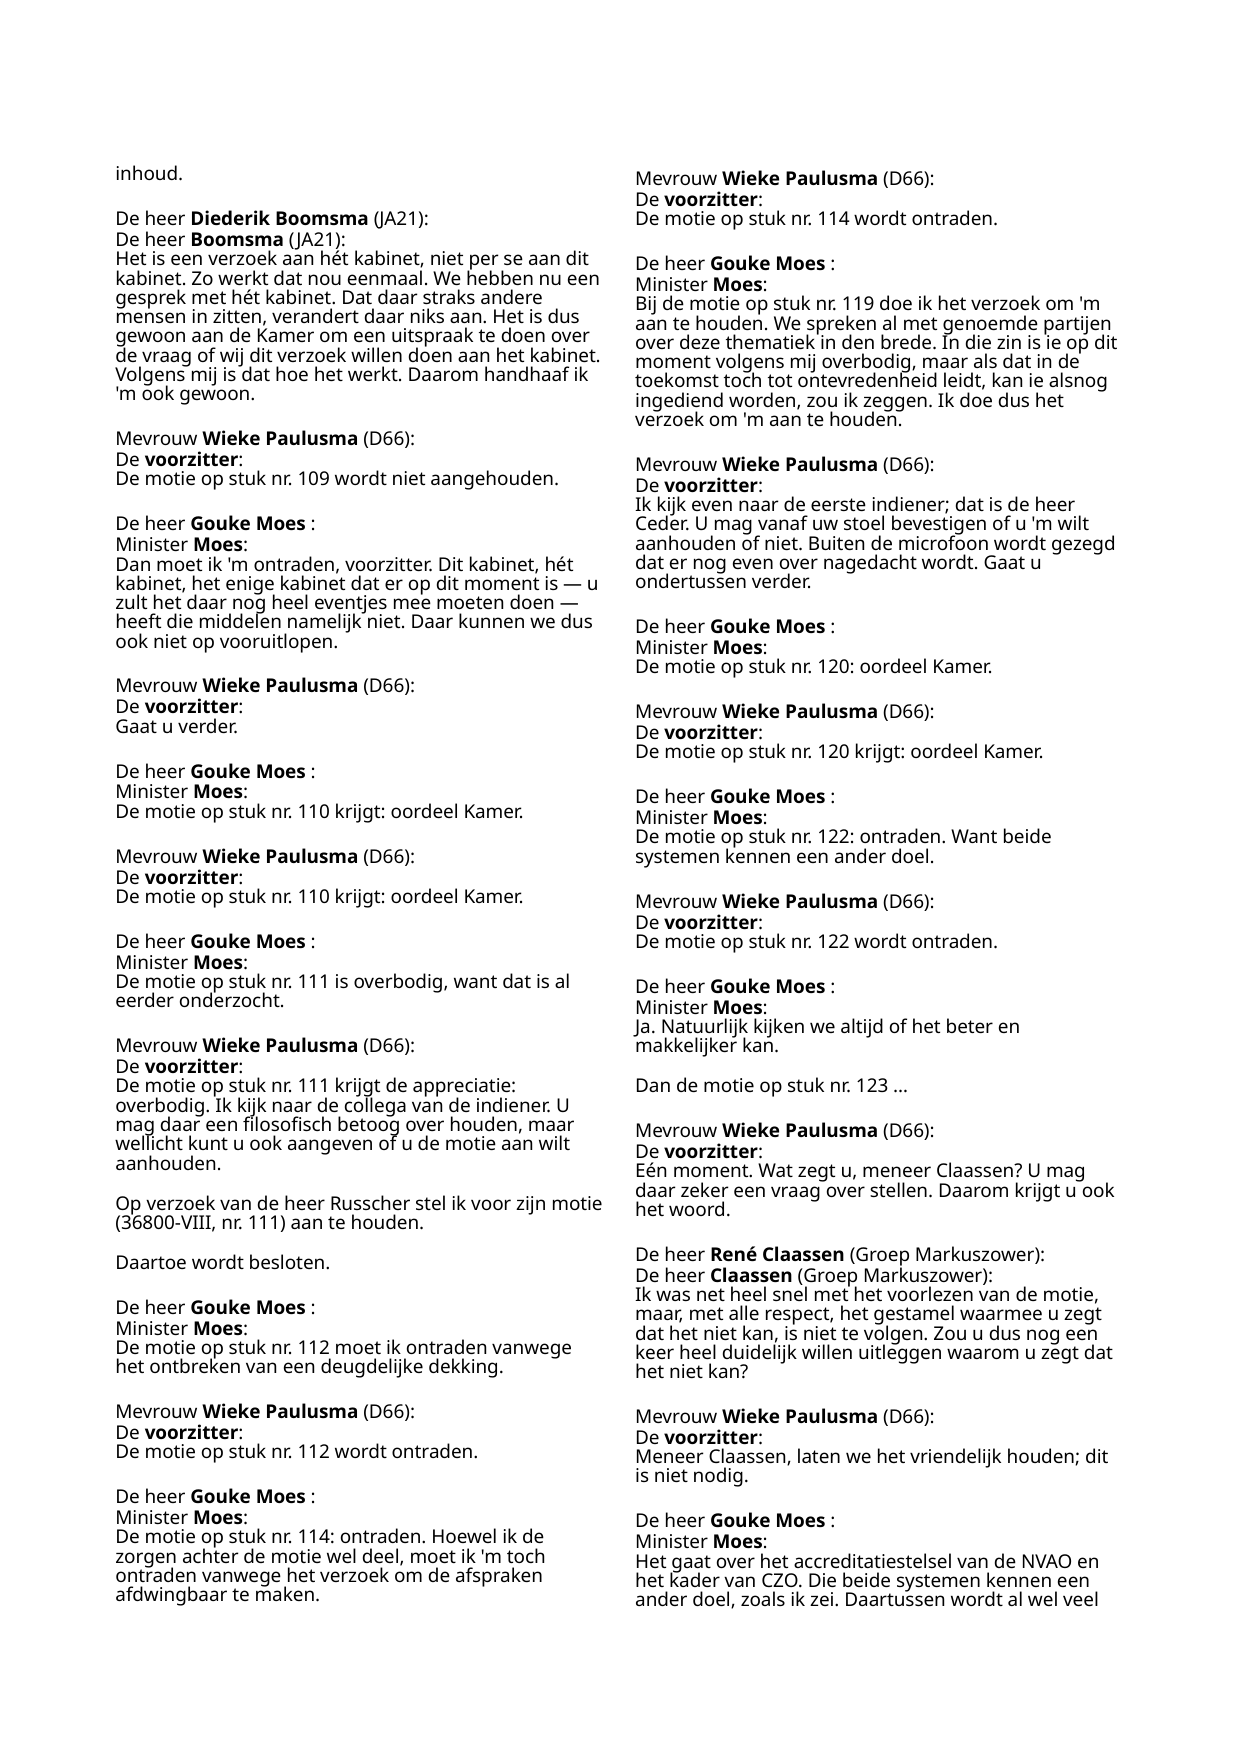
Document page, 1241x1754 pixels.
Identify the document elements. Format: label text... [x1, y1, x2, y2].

text Mevrouw Wieke Paulusma (D66): [635, 1117, 1125, 1143]
text Minister Moes: [115, 954, 605, 973]
text De voorzitter: [635, 1143, 1125, 1162]
text De voorzitter: [115, 698, 605, 718]
text De heer Gouke Moes : [635, 973, 1125, 999]
text De voorzitter: [115, 451, 605, 470]
text Mevrouw Wieke Paulusma (D66): [635, 165, 1125, 191]
text De motie op stuk nr. 120: oordeel Kamer. [635, 658, 1125, 678]
text De motie op stuk nr. 110 krijgt: oordeel Kamer. [115, 888, 605, 907]
text Mevrouw Wieke Paulusma (D66): [115, 1032, 605, 1058]
text De heer Gouke Moes : [115, 511, 605, 536]
text De motie op stuk nr. 111 krijgt de appreciatie: overbodig. Ik kijk naar de collega van de indiener. U mag daar een filosofisch betoog over houden, maar wellicht kunt u ook aangeven of u de motie aan wilt aanhouden. [115, 1077, 605, 1174]
text De motie op stuk nr. 114: ontraden. Hoewel ik de zorgen achter de motie wel deel, moet ik 'm toch ontraden vanwege het verzoek om de afspraken afdwingbaar te maken. [115, 1528, 605, 1605]
text Meneer Claassen, laten we het vriendelijk houden; dit is niet nodig. [635, 1448, 1125, 1487]
text De voorzitter: [635, 914, 1125, 933]
text De voorzitter: [635, 477, 1125, 496]
text Mevrouw Wieke Paulusma (D66): [115, 843, 605, 869]
text Ja. Natuurlijk kijken we altijd of het beter en makkelijker kan. [635, 1018, 1125, 1057]
text De heer Gouke Moes : [115, 1483, 605, 1509]
text De heer Gouke Moes : [115, 928, 605, 954]
text Ik was net heel snel met het voorlezen van de motie, maar, met alle respect, het gestamel waarmee u zegt dat het niet kan, is niet te volgen. Zou u dus nog een keer heel duidelijk willen uitleggen waarom u zegt dat het niet kan? [635, 1286, 1125, 1382]
text De heer Gouke Moes : [635, 1508, 1125, 1533]
text Gaat u verder. [115, 718, 605, 737]
text Daartoe wordt besloten. [115, 1254, 605, 1273]
text Minister Moes: [635, 999, 1125, 1018]
text De heer Gouke Moes : [115, 1294, 605, 1319]
text De heer Gouke Moes : [635, 250, 1125, 276]
text De voorzitter: [635, 1429, 1125, 1448]
text De heer Gouke Moes : [115, 758, 605, 783]
text De motie op stuk nr. 109 wordt niet aangehouden. [115, 470, 605, 490]
text De heer Boomsma (JA21): [115, 231, 605, 250]
text De heer René Claassen (Groep Markuszower): [635, 1241, 1125, 1267]
text Eén moment. Wat zegt u, meneer Claassen? U mag daar zeker een vraag over stellen. Daarom krijgt u ook het woord. [635, 1162, 1125, 1220]
text De motie op stuk nr. 110 krijgt: oordeel Kamer. [115, 803, 605, 822]
text Mevrouw Wieke Paulusma (D66): [115, 1398, 605, 1424]
text De heer Claassen (Groep Markuszower): [635, 1267, 1125, 1286]
text Minister Moes: [635, 276, 1125, 295]
text Het gaat over het accreditatiestelsel van de NVAO en het kader van CZO. Die beide systemen kennen een ander doel, zoals ik zei. Daartussen wordt al wel veel [635, 1553, 1125, 1610]
text Mevrouw Wieke Paulusma (D66): [635, 888, 1125, 914]
text Ik kijk even naar de eerste indiener; dat is de heer Ceder. U mag vanaf uw stoel bevestigen of u 'm wilt aanhouden of niet. Buiten de microfoon wordt gezegd dat er nog even over nagedacht wordt. Gaat u ondertussen verder. [635, 496, 1125, 592]
text De motie op stuk nr. 111 is overbodig, want dat is al eerder onderzocht. [115, 973, 605, 1012]
text Minister Moes: [115, 1509, 605, 1528]
text De voorzitter: [635, 724, 1125, 743]
text De motie op stuk nr. 114 wordt ontraden. [635, 210, 1125, 229]
text De motie op stuk nr. 122: ontraden. Want beide systemen kennen een ander doel. [635, 828, 1125, 867]
text De motie op stuk nr. 112 wordt ontraden. [115, 1443, 605, 1462]
text Mevrouw Wieke Paulusma (D66): [115, 425, 605, 451]
text De motie op stuk nr. 122 wordt ontraden. [635, 933, 1125, 952]
text Mevrouw Wieke Paulusma (D66): [635, 451, 1125, 477]
text De voorzitter: [115, 1424, 605, 1443]
text Dan de motie op stuk nr. 123 … [635, 1077, 1125, 1097]
text Mevrouw Wieke Paulusma (D66): [635, 1403, 1125, 1429]
text Minister Moes: [115, 536, 605, 556]
text De heer Gouke Moes : [635, 613, 1125, 639]
text Minister Moes: [635, 809, 1125, 828]
text Minister Moes: [115, 1319, 605, 1339]
text Bij de motie op stuk nr. 119 doe ik het verzoek om 'm aan te houden. We spreken al met genoemde partijen over deze thematiek in den brede. In die zin is ie op dit moment volgens mij overbodig, maar als dat in de toekomst toch tot ontevredenheid leidt, kan ie alsnog ingediend worden, zou ik zeggen. Ik doe dus het verzoek om 'm aan te houden. [635, 295, 1125, 430]
text inhoud. [115, 165, 605, 184]
text Mevrouw Wieke Paulusma (D66): [635, 698, 1125, 724]
text Op verzoek van de heer Russcher stel ik voor zijn motie (36800-VIII, nr. 111) aan te houden. [115, 1194, 605, 1233]
text De motie op stuk nr. 120 krijgt: oordeel Kamer. [635, 743, 1125, 763]
text De voorzitter: [115, 1058, 605, 1077]
text Minister Moes: [115, 783, 605, 803]
text Het is een verzoek aan hét kabinet, niet per se aan dit kabinet. Zo werkt dat nou eenmaal. We hebben nu een gesprek met hét kabinet. Dat daar straks andere mensen in zitten, verandert daar niks aan. Het is dus gewoon aan de Kamer om een uitspraak te doen over de vraag of wij dit verzoek willen doen aan het kabinet. Volgens mij is dat hoe het werkt. Daarom handhaaf ik 'm ook gewoon. [115, 250, 605, 404]
text De heer Diederik Boomsma (JA21): [115, 205, 605, 231]
text De voorzitter: [115, 869, 605, 888]
text De heer Gouke Moes : [635, 783, 1125, 809]
text Dan moet ik 'm ontraden, voorzitter. Dit kabinet, hét kabinet, het enige kabinet dat er op dit moment is — u zult het daar nog heel eventjes mee moeten doen — heeft die middelen namelijk niet. Daar kunnen we dus ook niet op vooruitlopen. [115, 556, 605, 652]
text De motie op stuk nr. 112 moet ik ontraden vanwege het ontbreken van een deugdelijke dekking. [115, 1339, 605, 1377]
text Mevrouw Wieke Paulusma (D66): [115, 673, 605, 698]
text De voorzitter: [635, 191, 1125, 210]
text Minister Moes: [635, 1533, 1125, 1553]
text Minister Moes: [635, 639, 1125, 658]
